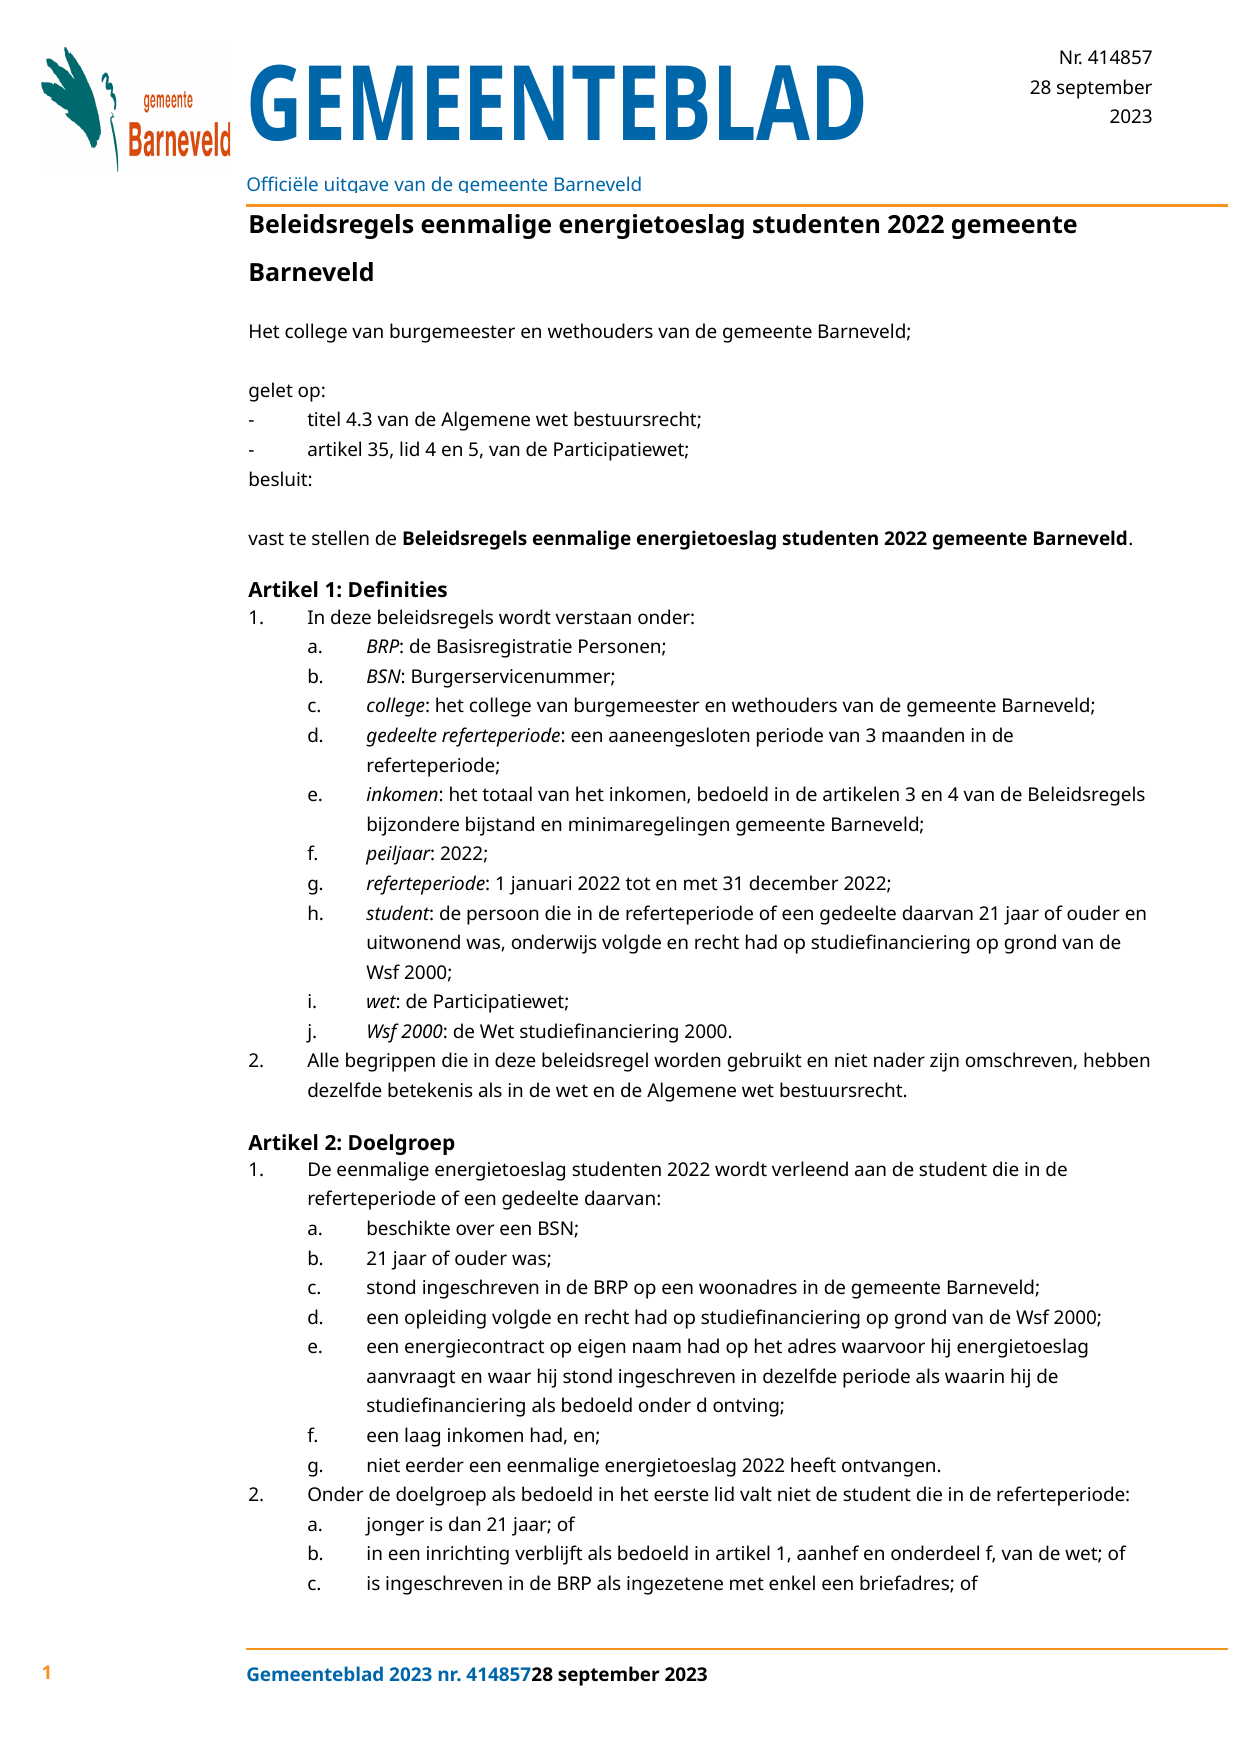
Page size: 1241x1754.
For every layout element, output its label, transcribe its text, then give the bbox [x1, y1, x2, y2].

list wet: de Participatiewet; [307, 988, 1152, 1014]
list student: de persoon die in de referteperiode of een gedeelte daarvan 21 jaar of ouder en uitwonend was, onderwijs volgde en recht had op studiefinanciering op grond van de Wsf 2000; [307, 900, 1152, 984]
text Artikel 1: Definities [248, 575, 1152, 604]
text Artikel 2: Doelgroep [248, 1128, 1152, 1156]
list referteperiode: 1 januari 2022 tot en met 31 december 2022; [307, 870, 1152, 896]
list college: het college van burgemeester en wethouders van de gemeente Barneveld; [307, 693, 1152, 718]
list is ingeschreven in de BRP als ingezetene met enkel een briefadres; of [307, 1570, 1152, 1596]
list jonger is dan 21 jaar; of [307, 1511, 1152, 1537]
list een energiecontract op eigen naam had op het adres waarvoor hij energietoeslag aanvraagt en waar hij stond ingeschreven in dezelfde periode als waarin hij de studiefinanciering als bedoeld onder d ontving; [307, 1333, 1152, 1418]
list in een inrichting verblijft als bedoeld in artikel 1, aanhef en onderdeel f, van de wet; of [307, 1541, 1152, 1566]
list Wsf 2000: de Wet studiefinanciering 2000. [307, 1018, 1152, 1044]
list De eenmalige energietoeslag studenten 2022 wordt verleend aan de student die in de referteperiode of een gedeelte daarvan: [248, 1156, 1152, 1211]
list artikel 35, lid 4 en 5, van de Participatiewet; [248, 436, 1152, 462]
list Alle begrippen die in deze beleidsregel worden gebruikt en niet nader zijn omschreven, hebben dezelfde betekenis als in de wet en de Algemene wet bestuursrecht. [248, 1048, 1152, 1103]
list peiljaar: 2022; [307, 841, 1152, 866]
text Beleidsregels eenmalige energietoeslag studenten 2022 gemeente Barneveld [248, 207, 1152, 288]
list niet eerder een eenmalige energietoeslag 2022 heeft ontvangen. [307, 1452, 1152, 1478]
picture [41, 47, 231, 172]
list inkomen: het totaal van het inkomen, bedoeld in de artikelen 3 en 4 van de Beleidsregels bijzondere bijstand en minimaregelingen gemeente Barneveld; [307, 781, 1152, 837]
list gedeelte referteperiode: een aaneengesloten periode van 3 maanden in de referteperiode; [307, 722, 1152, 777]
list een laag inkomen had, en; [307, 1422, 1152, 1448]
text besluit: [248, 466, 1152, 492]
list Onder de doelgroep als bedoeld in het eerste lid valt niet de student die in de referteperiode: [248, 1481, 1152, 1507]
text vast te stellen de Beleidsregels eenmalige energietoeslag studenten 2022 gemeente Barneveld. [248, 525, 1152, 551]
list een opleiding volgde en recht had op studiefinanciering op grond van de Wsf 2000; [307, 1304, 1152, 1330]
list titel 4.3 van de Algemene wet bestuursrecht; [248, 407, 1152, 432]
list stond ingeschreven in de BRP op een woonadres in de gemeente Barneveld; [307, 1274, 1152, 1300]
list 21 jaar of ouder was; [307, 1245, 1152, 1271]
text Het college van burgemeester en wethouders van de gemeente Barneveld; [248, 318, 1152, 344]
list In deze beleidsregels wordt verstaan onder: [248, 604, 1152, 629]
list BSN: Burgerservicenummer; [307, 663, 1152, 689]
list BRP: de Basisregistratie Personen; [307, 633, 1152, 659]
text gelet op: [248, 377, 1152, 403]
list beschikte over een BSN; [307, 1215, 1152, 1241]
